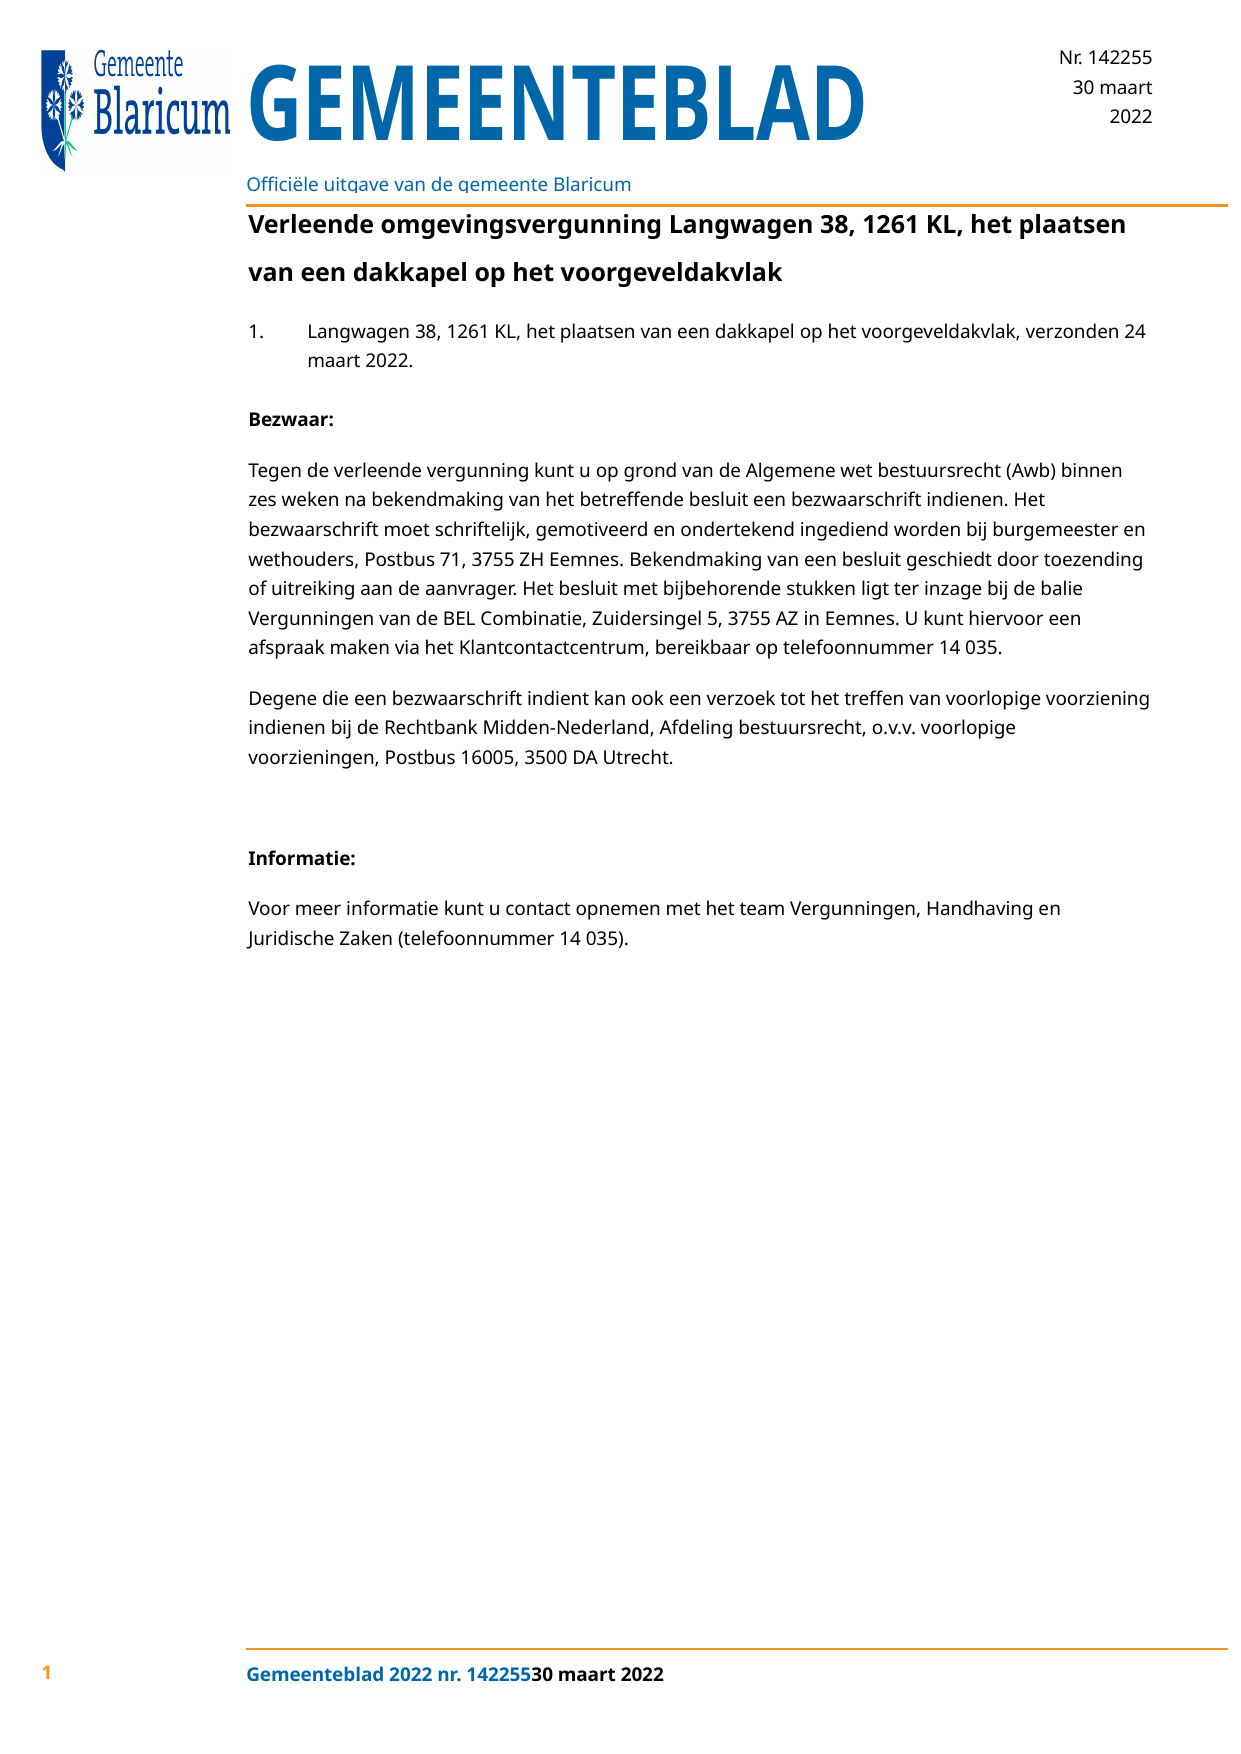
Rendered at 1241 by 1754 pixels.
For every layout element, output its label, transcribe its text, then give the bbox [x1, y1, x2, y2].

list Langwagen 38, 1261 KL, het plaatsen van een dakkapel op het voorgeveldakvlak, verzonden 24 maart 2022. [248, 318, 1152, 373]
text Verleende omgevingsvergunning Langwagen 38, 1261 KL, het plaatsen van een dakkapel op het voorgeveldakvlak [248, 207, 1152, 288]
text Bezwaar: [248, 407, 1152, 432]
text Voor meer informatie kunt u contact opnemen met het team Vergunningen, Handhaving en Juridische Zaken (telefoonnummer 14 035). [248, 895, 1152, 951]
text Tegen de verleende vergunning kunt u op grond van de Algemene wet bestuursrecht (Awb) binnen zes weken na bekendmaking van het betreffende besluit een bezwaarschrift indienen. Het bezwaarschrift moet schriftelijk, gemotiveerd en ondertekend ingediend worden bij burgemeester en wethouders, Postbus 71, 3755 ZH Eemnes. Bekendmaking van een besluit geschiedt door toezending of uitreiking aan de aanvrager. Het besluit met bijbehorende stukken ligt ter inzage bij de balie Vergunningen van de BEL Combinatie, Zuidersingel 5, 3755 AZ in Eemnes. U kunt hiervoor een afspraak maken via het Klantcontactcentrum, bereikbaar op telefoonnummer 14 035. [248, 457, 1152, 660]
text Informatie: [248, 845, 1152, 871]
picture [41, 47, 231, 172]
text Degene die een bezwaarschrift indient kan ook een verzoek tot het treffen van voorlopige voorziening indienen bij de Rechtbank Midden-Nederland, Afdeling bestuursrecht, o.v.v. voorlopige voorzieningen, Postbus 16005, 3500 DA Utrecht. [248, 685, 1152, 770]
